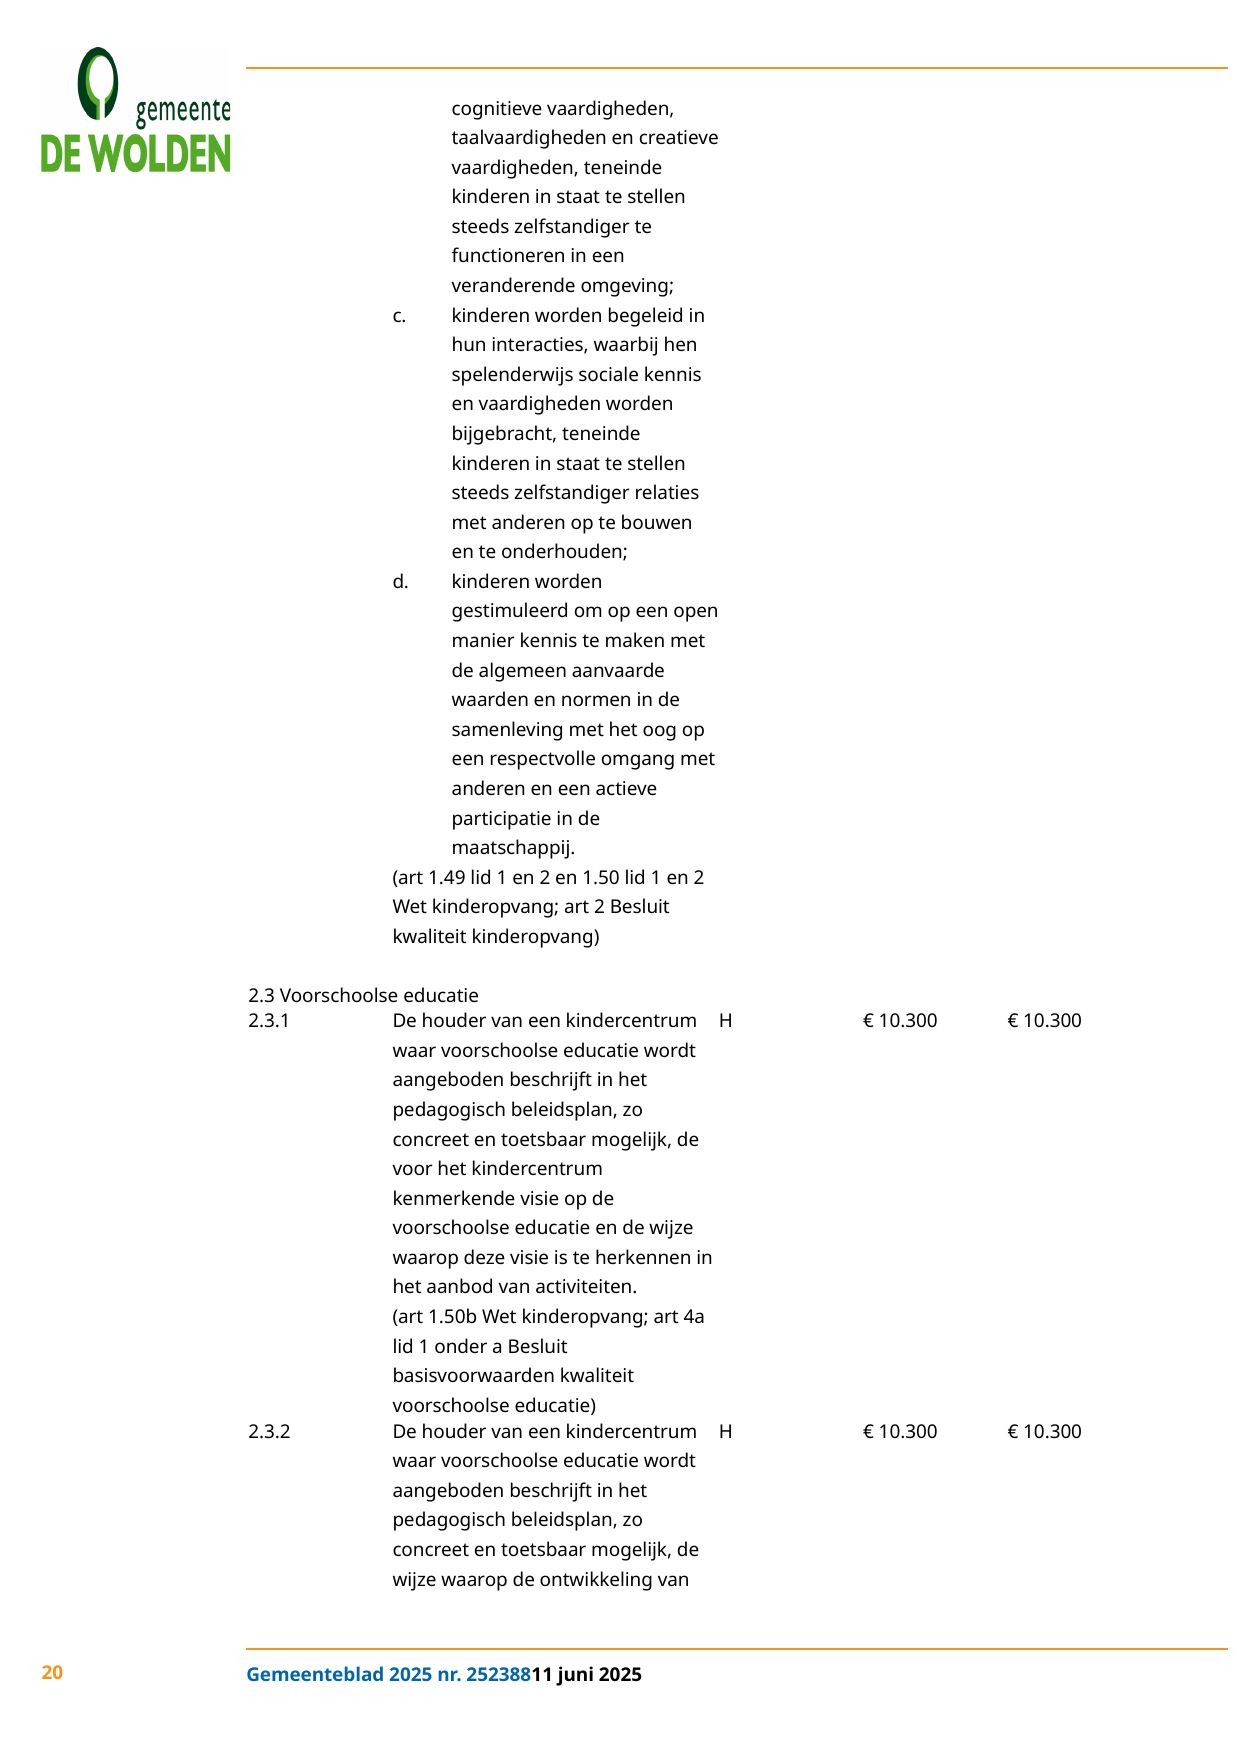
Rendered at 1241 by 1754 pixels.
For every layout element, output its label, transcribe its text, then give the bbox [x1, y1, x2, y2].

table_cell [1007, 95, 1152, 949]
table_cell € 10.300 [1007, 1418, 1152, 1591]
table_cell De houder van een kindercentrum waar voorschoolse educatie wordt aangeboden beschrijft in het pedagogisch beleidsplan, zo concreet en toetsbaar mogelijk, de wijze waarop de ontwikkeling van [392, 1418, 719, 1591]
table_cell [719, 95, 863, 949]
table_cell cognitieve vaardigheden, taalvaardigheden en creatieve vaardigheden, teneinde kinderen in staat te stellen steeds zelfstandiger te functioneren in een veranderende omgeving; kinderen worden begeleid in hun interacties, waarbij hen spelenderwijs sociale kennis en vaardigheden worden bijgebracht, teneinde kinderen in staat te stellen steeds zelfstandiger relaties met anderen op te bouwen en te onderhouden; kinderen worden gestimuleerd om op een open manier kennis te maken met de algemeen aanvaarde waarden en normen in de samenleving met het oog op een respectvolle omgang met anderen en een actieve participatie in de maatschappij. (art 1.49 lid 1 en 2 en 1.50 lid 1 en 2 Wet kinderopvang; art 2 Besluit kwaliteit kinderopvang) [392, 95, 719, 949]
table_cell 2.3.2 [248, 1418, 392, 1591]
table_cell € 10.300 [863, 1418, 1007, 1591]
table_cell [248, 95, 392, 949]
table_cell De houder van een kindercentrum waar voorschoolse educatie wordt aangeboden beschrijft in het pedagogisch beleidsplan, zo concreet en toetsbaar mogelijk, de voor het kindercentrum kenmerkende visie op de voorschoolse educatie en de wijze waarop deze visie is te herkennen in het aanbod van activiteiten. (art 1.50b Wet kinderopvang; art 4a lid 1 onder a Besluit basisvoorwaarden kwaliteit voorschoolse educatie) [392, 1008, 719, 1418]
table_cell H [719, 1008, 863, 1418]
table_cell 2.3.1 [248, 1008, 392, 1418]
table_cell € 10.300 [863, 1008, 1007, 1418]
table_header 2.3 Voorschoolse educatie [248, 982, 1152, 1007]
table_cell H [719, 1418, 863, 1591]
picture [41, 47, 231, 172]
table_cell € 10.300 [1007, 1008, 1152, 1418]
table_cell [863, 95, 1007, 949]
